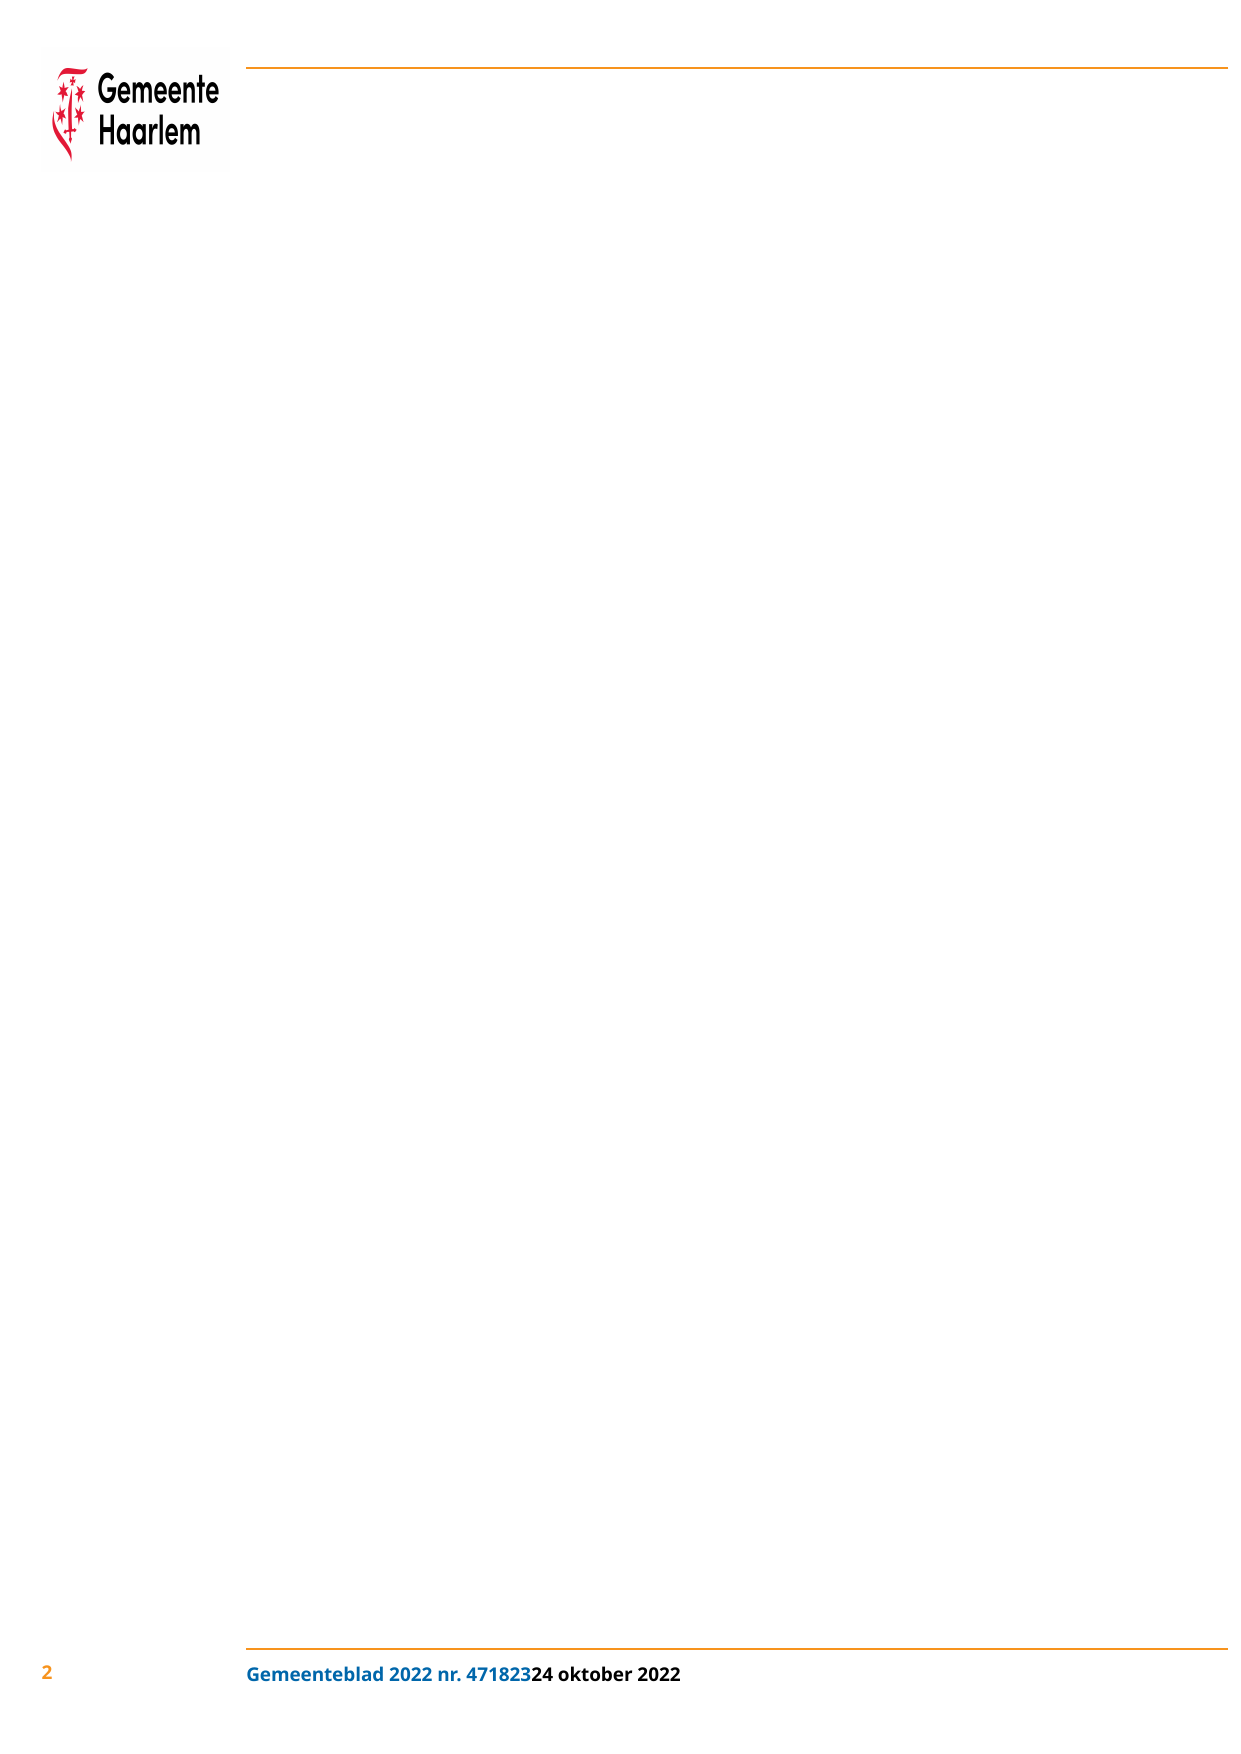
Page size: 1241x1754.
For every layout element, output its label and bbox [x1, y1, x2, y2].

picture [41, 47, 231, 172]
